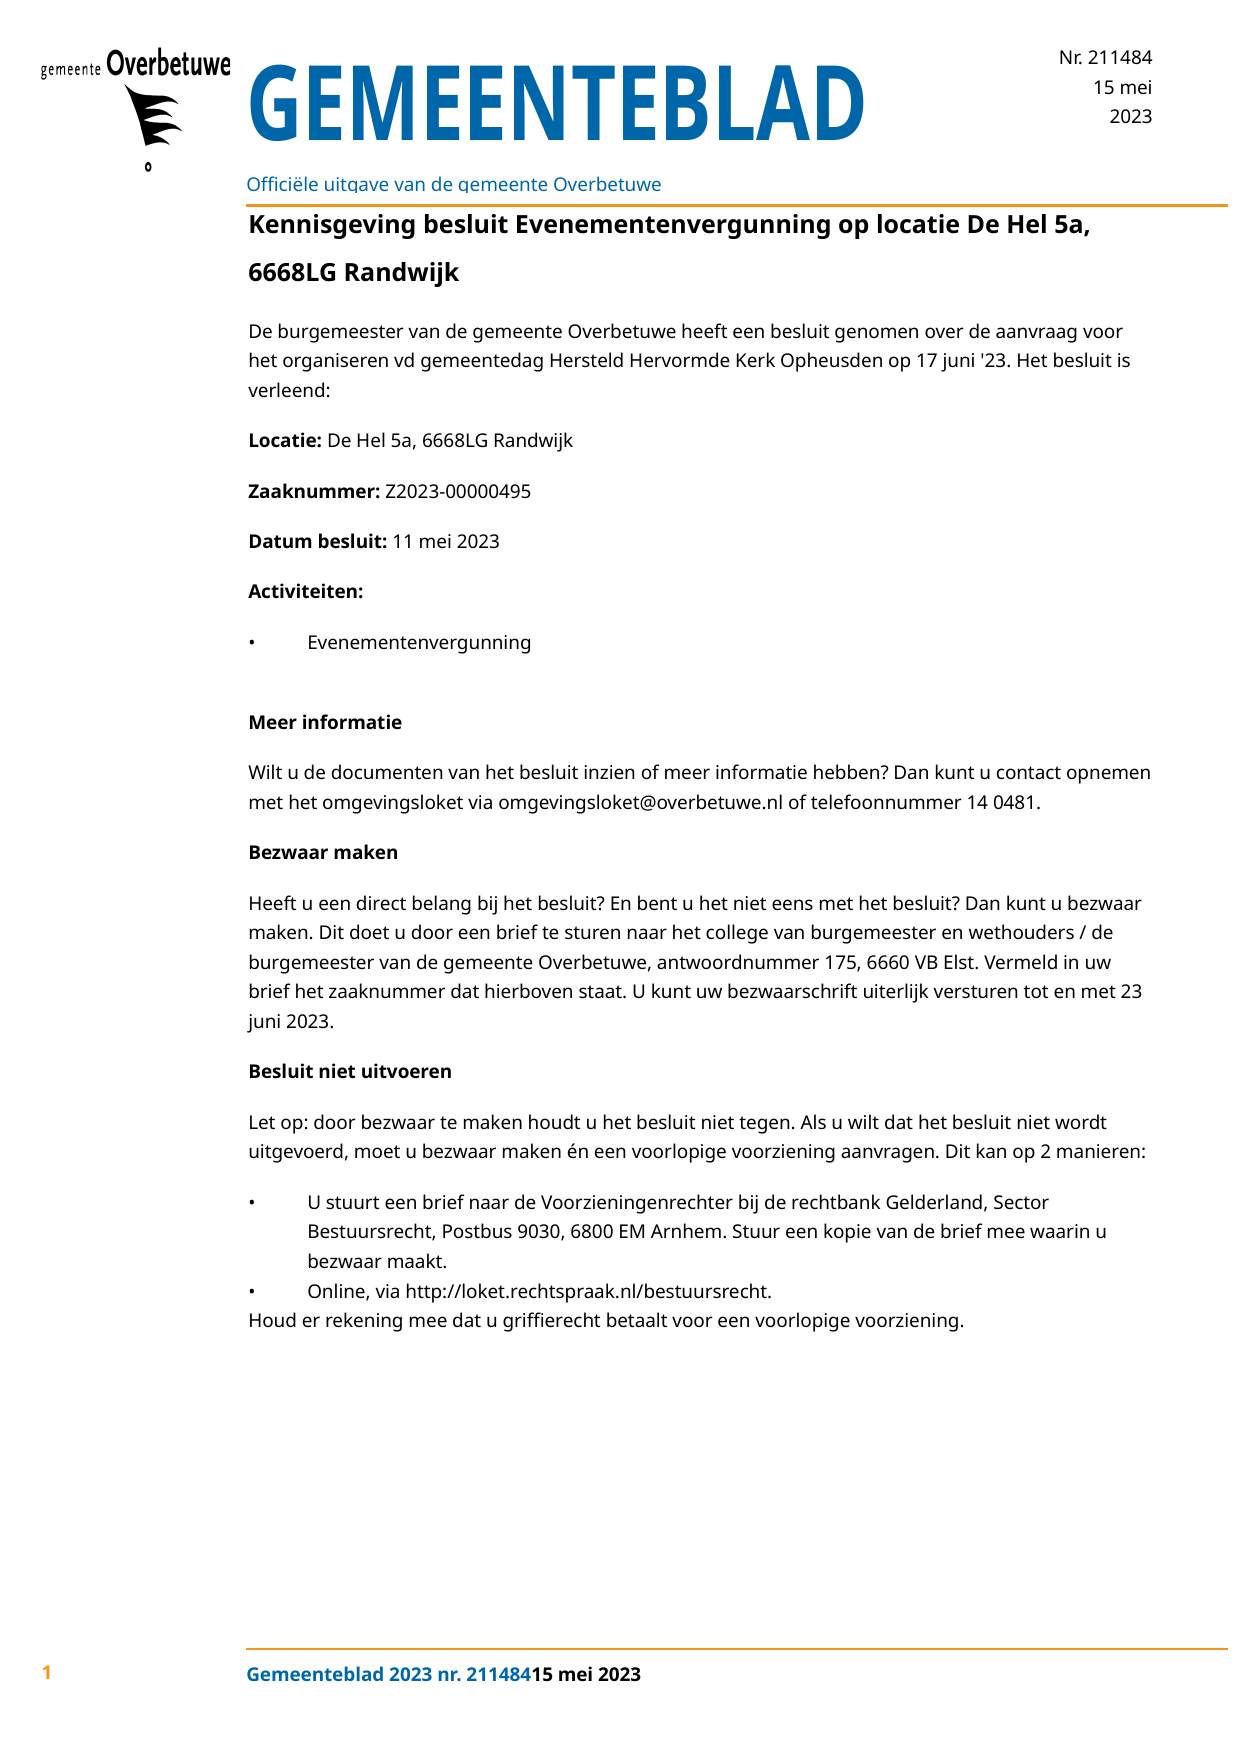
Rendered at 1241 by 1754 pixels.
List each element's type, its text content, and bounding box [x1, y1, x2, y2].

text Activiteiten: [248, 579, 1152, 604]
text Besluit niet uitvoeren [248, 1059, 1152, 1084]
list Online, via http://loket.rechtspraak.nl/bestuursrecht. [248, 1278, 1152, 1304]
text Locatie: De Hel 5a, 6668LG Randwijk [248, 427, 1152, 453]
text Wilt u de documenten van het besluit inzien of meer informatie hebben? Dan kunt u contact opnemen met het omgevingsloket via omgevingsloket@overbetuwe.nl of telefoonnummer 14 0481. [248, 759, 1152, 815]
text Kennisgeving besluit Evenementenvergunning op locatie De Hel 5a, 6668LG Randwijk [248, 207, 1152, 288]
text Meer informatie [248, 709, 1152, 735]
list U stuurt een brief naar de Voorzieningenrechter bij de rechtbank Gelderland, Sector Bestuursrecht, Postbus 9030, 6800 EM Arnhem. Stuur een kopie van de brief mee waarin u bezwaar maakt. [248, 1189, 1152, 1274]
text De burgemeester van de gemeente Overbetuwe heeft een besluit genomen over de aanvraag voor het organiseren vd gemeentedag Hersteld Hervormde Kerk Opheusden op 17 juni '23. Het besluit is verleend: [248, 318, 1152, 403]
list Evenementenvergunning [248, 629, 1152, 655]
text Bezwaar maken [248, 839, 1152, 865]
text Zaaknummer: Z2023-00000495 [248, 478, 1152, 504]
text Datum besluit: 11 mei 2023 [248, 528, 1152, 554]
text Heeft u een direct belang bij het besluit? En bent u het niet eens met het besluit? Dan kunt u bezwaar maken. Dit doet u door een brief te sturen naar het college van burgemeester en wethouders / de burgemeester van de gemeente Overbetuwe, antwoordnummer 175, 6660 VB Elst. Vermeld in uw brief het zaaknummer dat hierboven staat. U kunt uw bezwaarschrift uiterlijk versturen tot en met 23 juni 2023. [248, 890, 1152, 1034]
picture [41, 47, 231, 172]
text Houd er rekening mee dat u griffierecht betaalt voor een voorlopige voorziening. [248, 1307, 1152, 1333]
text Let op: door bezwaar te maken houdt u het besluit niet tegen. Als u wilt dat het besluit niet wordt uitgevoerd, moet u bezwaar maken én een voorlopige voorziening aanvragen. Dit kan op 2 manieren: [248, 1109, 1152, 1164]
